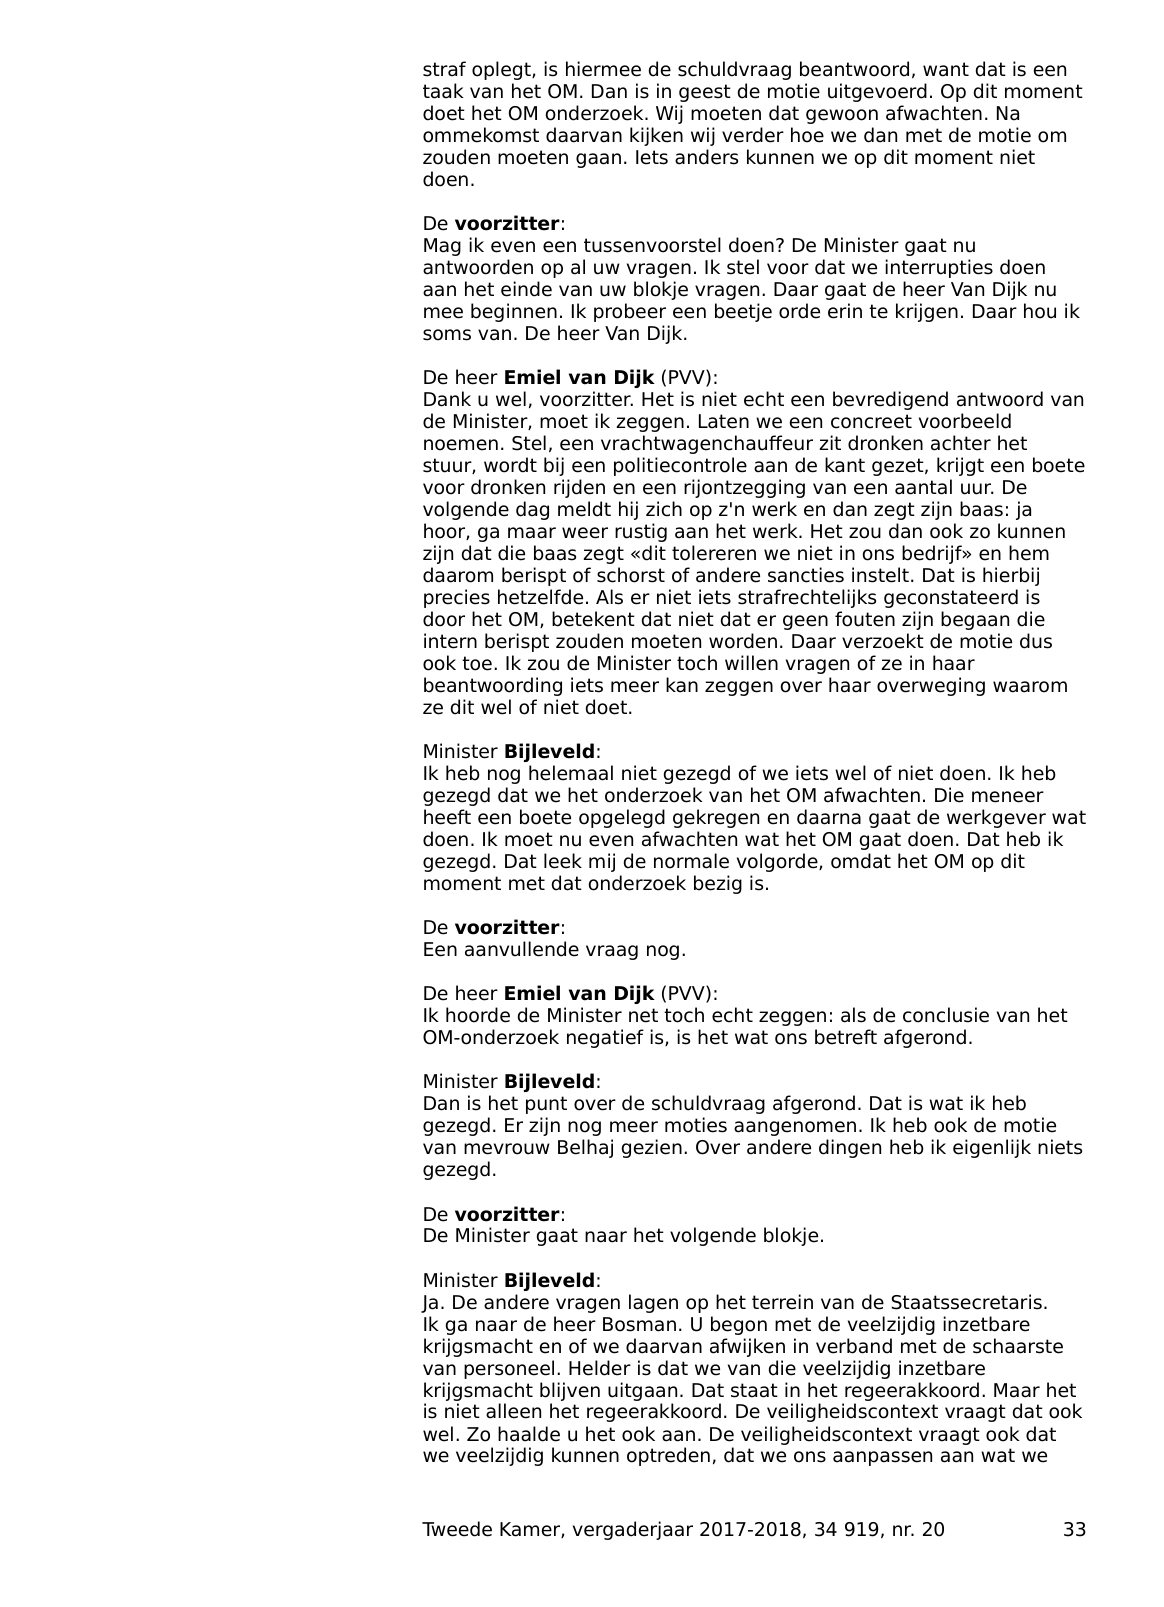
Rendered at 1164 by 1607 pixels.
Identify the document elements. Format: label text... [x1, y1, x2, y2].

text Ik hoorde de Minister net toch echt zeggen: als de conclusie van het OM-onderzoek negatief is, is het wat ons betreft afgerond. [422, 1005, 1087, 1049]
text De voorzitter: [422, 1203, 1087, 1225]
text Dan is het punt over de schuldvraag afgerond. Dat is wat ik heb gezegd. Er zijn nog meer moties aangenomen. Ik heb ook de motie van mevrouw Belhaj gezien. Over andere dingen heb ik eigenlijk niets gezegd. [422, 1093, 1087, 1181]
text De voorzitter: [422, 213, 1087, 235]
text Minister Bijleveld: [422, 741, 1087, 763]
text Een aanvullende vraag nog. [422, 939, 1087, 961]
text De heer Emiel van Dijk (PVV): [422, 367, 1087, 389]
text Minister Bijleveld: [422, 1071, 1087, 1093]
text Ja. De andere vragen lagen op het terrein van de Staatssecretaris. [422, 1292, 1087, 1313]
text De voorzitter: [422, 917, 1087, 939]
text straf oplegt, is hiermee de schuldvraag beantwoord, want dat is een taak van het OM. Dan is in geest de motie uitgevoerd. Op dit moment doet het OM onderzoek. Wij moeten dat gewoon afwachten. Na ommekomst daarvan kijken wij verder hoe we dan met de motie om zouden moeten gaan. Iets anders kunnen we op dit moment niet doen. [422, 59, 1087, 191]
text De heer Emiel van Dijk (PVV): [422, 983, 1087, 1005]
text Dank u wel, voorzitter. Het is niet echt een bevredigend antwoord van de Minister, moet ik zeggen. Laten we een concreet voorbeeld noemen. Stel, een vrachtwagenchauffeur zit dronken achter het stuur, wordt bij een politiecontrole aan de kant gezet, krijgt een boete voor dronken rijden en een rijontzegging van een aantal uur. De volgende dag meldt hij zich op z'n werk en dan zegt zijn baas: ja hoor, ga maar weer rustig aan het werk. Het zou dan ook zo kunnen zijn dat die baas zegt «dit tolereren we niet in ons bedrijf» en hem daarom berispt of schorst of andere sancties instelt. Dat is hierbij precies hetzelfde. Als er niet iets strafrechtelijks geconstateerd is door het OM, betekent dat niet dat er geen fouten zijn begaan die intern berispt zouden moeten worden. Daar verzoekt de motie dus ook toe. Ik zou de Minister toch willen vragen of ze in haar beantwoording iets meer kan zeggen over haar overweging waarom ze dit wel of niet doet. [422, 389, 1087, 719]
text De Minister gaat naar het volgende blokje. [422, 1225, 1087, 1247]
text Ik ga naar de heer Bosman. U begon met de veelzijdig inzetbare krijgsmacht en of we daarvan afwijken in verband met de schaarste van personeel. Helder is dat we van die veelzijdig inzetbare krijgsmacht blijven uitgaan. Dat staat in het regeerakkoord. Maar het is niet alleen het regeerakkoord. De veiligheidscontext vraagt dat ook wel. Zo haalde u het ook aan. De veiligheidscontext vraagt ook dat we veelzijdig kunnen optreden, dat we ons aanpassen aan wat we [422, 1313, 1087, 1467]
text Ik heb nog helemaal niet gezegd of we iets wel of niet doen. Ik heb gezegd dat we het onderzoek van het OM afwachten. Die meneer heeft een boete opgelegd gekregen en daarna gaat de werkgever wat doen. Ik moet nu even afwachten wat het OM gaat doen. Dat heb ik gezegd. Dat leek mij de normale volgorde, omdat het OM op dit moment met dat onderzoek bezig is. [422, 763, 1087, 895]
text Minister Bijleveld: [422, 1269, 1087, 1292]
text Mag ik even een tussenvoorstel doen? De Minister gaat nu antwoorden op al uw vragen. Ik stel voor dat we interrupties doen aan het einde van uw blokje vragen. Daar gaat de heer Van Dijk nu mee beginnen. Ik probeer een beetje orde erin te krijgen. Daar hou ik soms van. De heer Van Dijk. [422, 235, 1087, 345]
